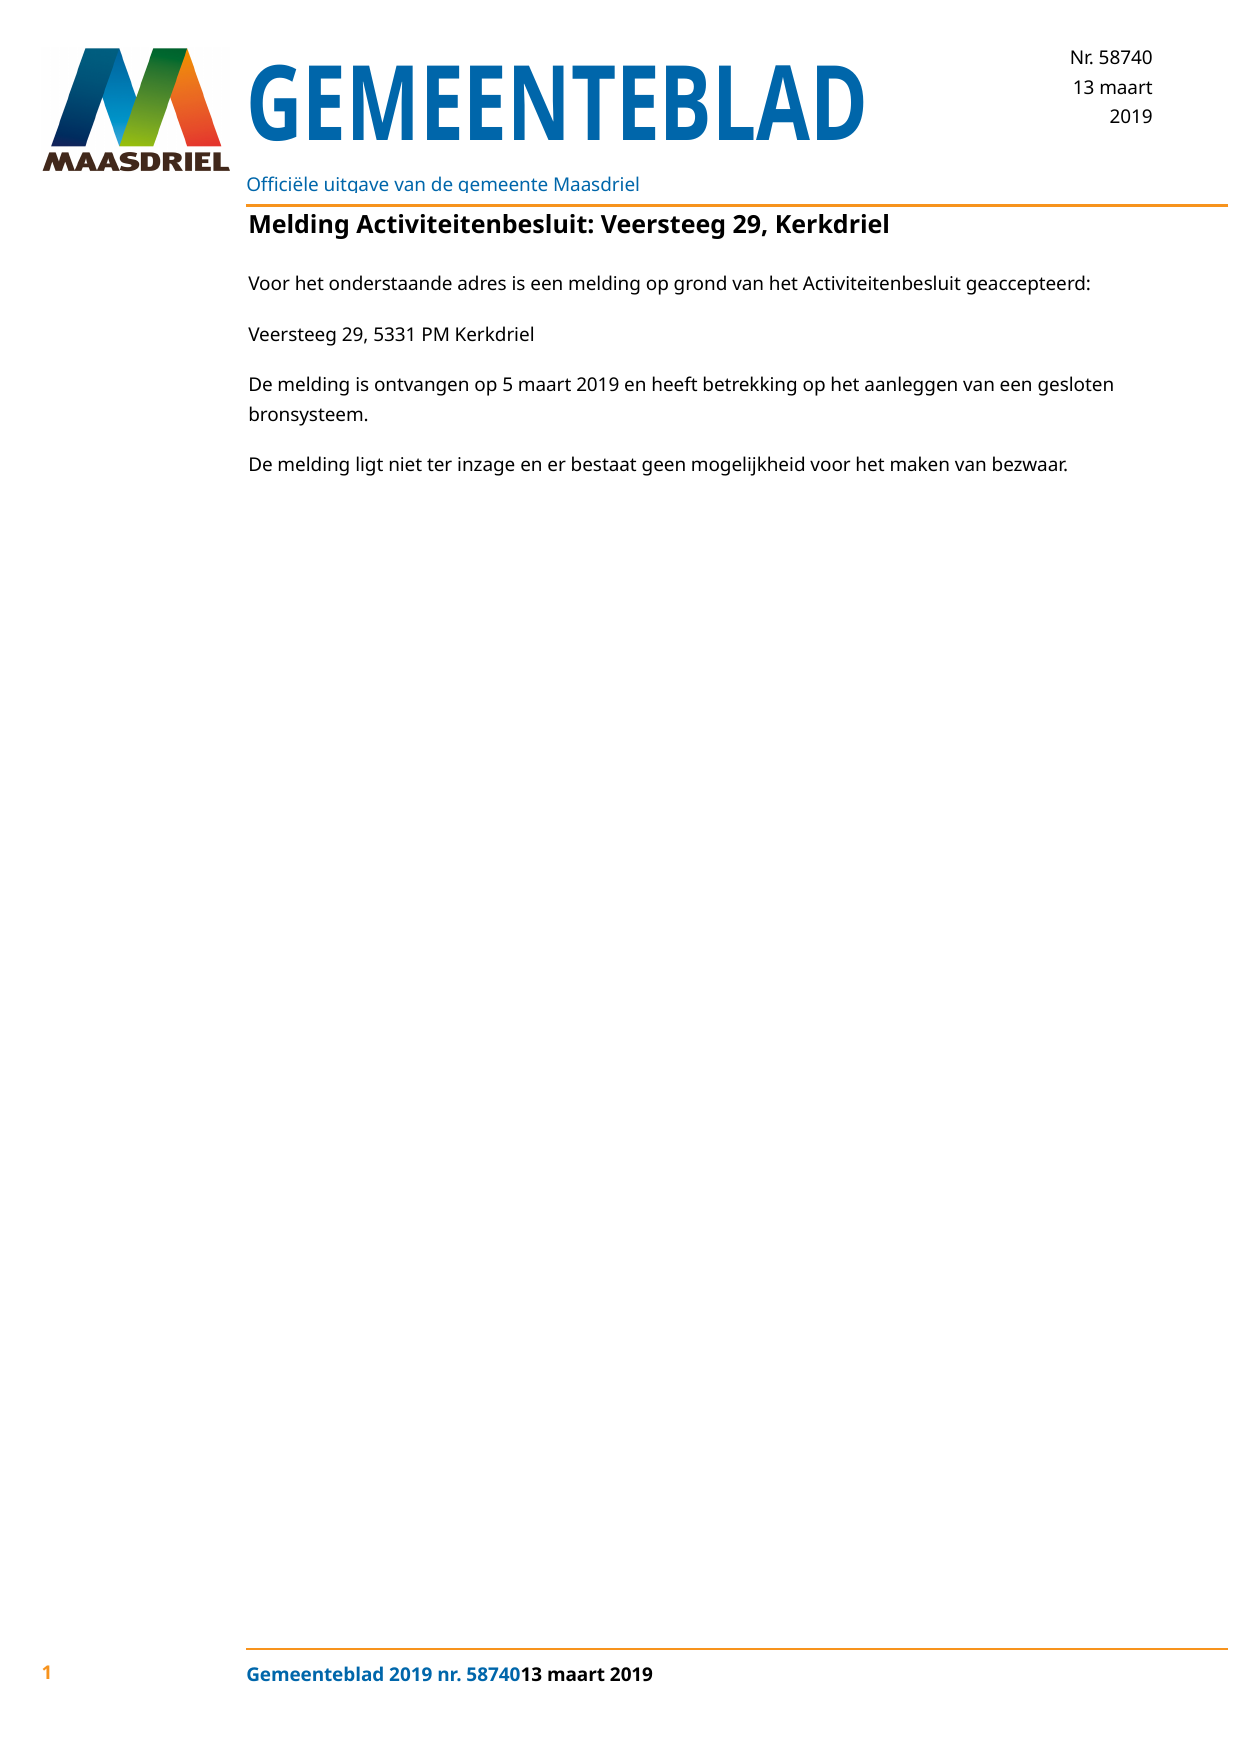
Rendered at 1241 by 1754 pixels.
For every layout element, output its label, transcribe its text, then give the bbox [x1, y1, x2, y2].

text De melding is ontvangen op 5 maart 2019 en heeft betrekking op het aanleggen van een gesloten bronsysteem. [248, 371, 1152, 426]
text Melding Activiteitenbesluit: Veersteeg 29, Kerkdriel [248, 207, 1152, 241]
picture [41, 47, 231, 172]
text Voor het onderstaande adres is een melding op grond van het Activiteitenbesluit geaccepteerd: [248, 270, 1152, 296]
text Veersteeg 29, 5331 PM Kerkdriel [248, 321, 1152, 346]
text De melding ligt niet ter inzage en er bestaat geen mogelijkheid voor het maken van bezwaar. [248, 451, 1152, 477]
